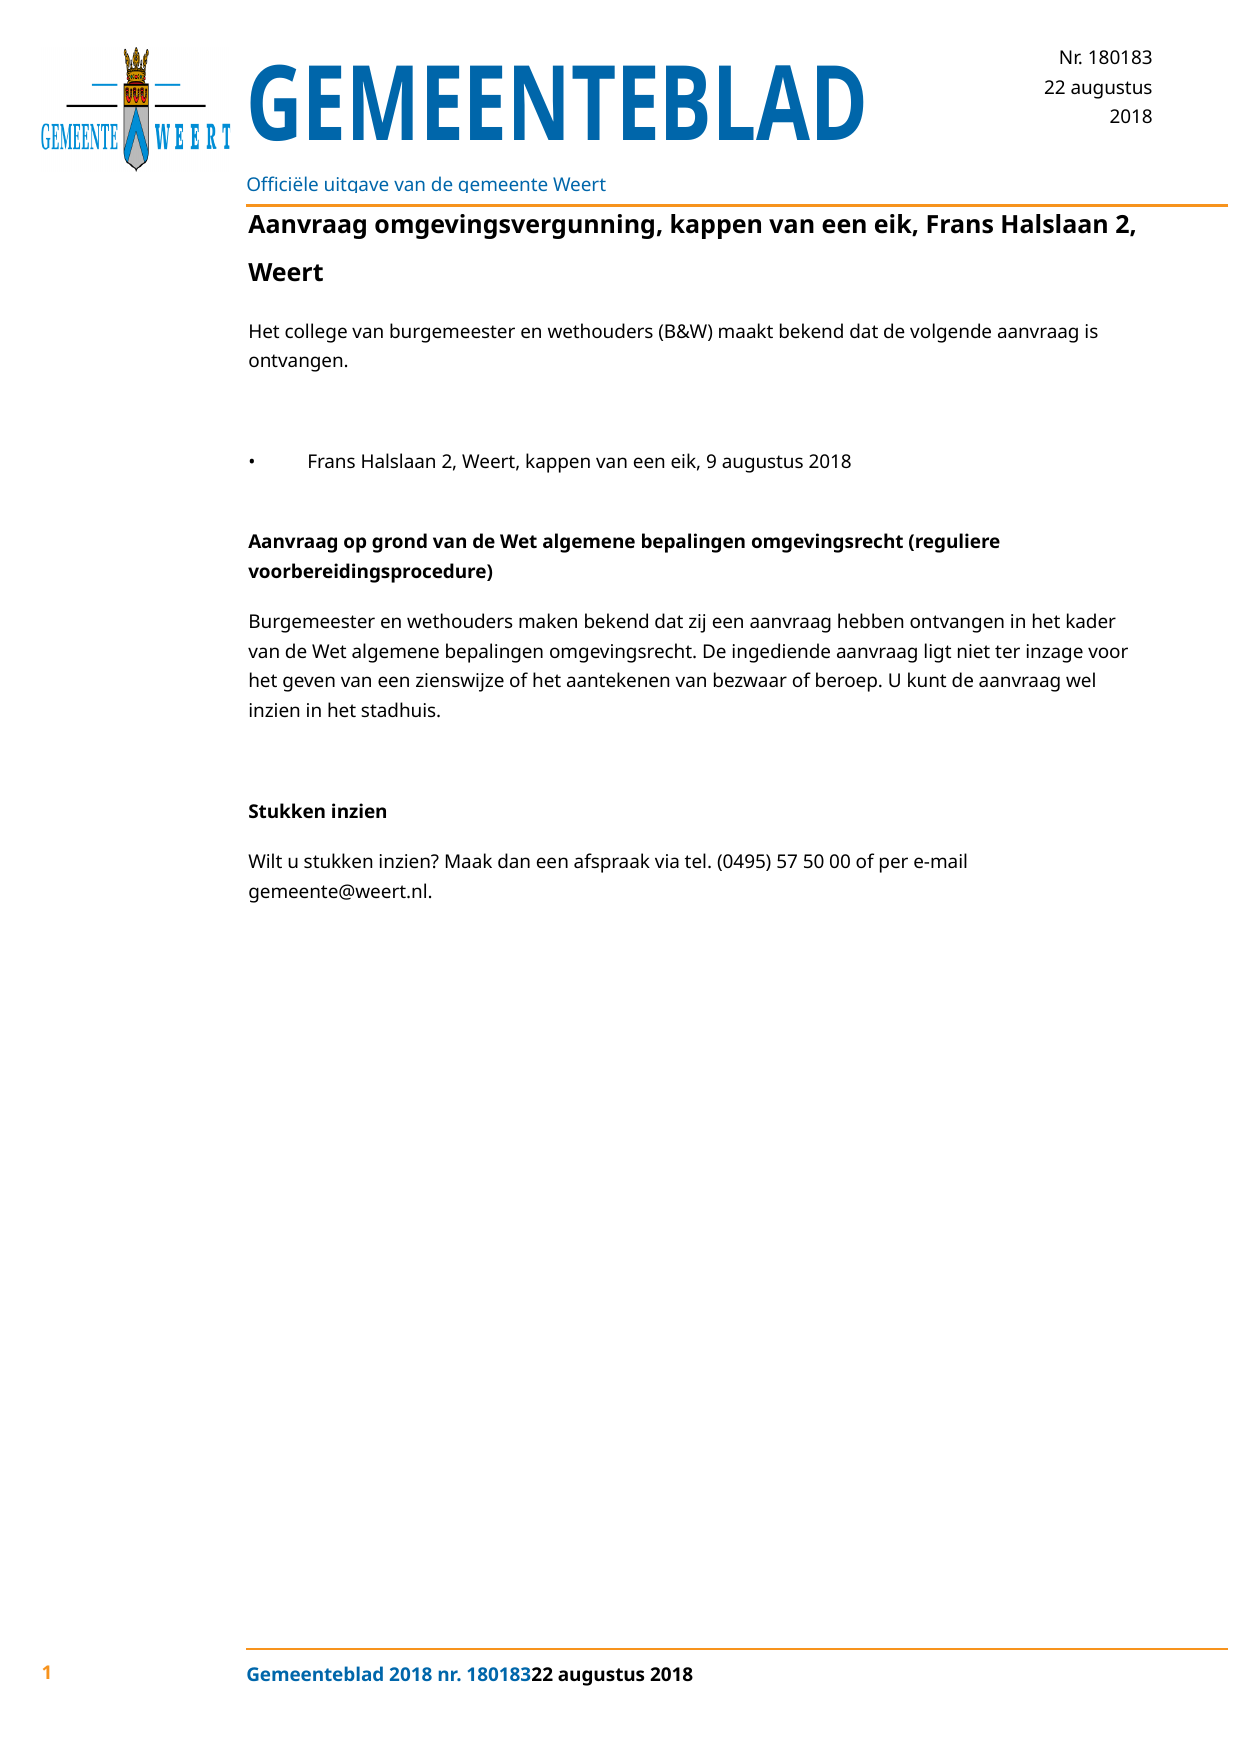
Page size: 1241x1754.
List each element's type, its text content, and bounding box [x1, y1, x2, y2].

text Aanvraag omgevingsvergunning, kappen van een eik, Frans Halslaan 2, Weert [248, 207, 1152, 288]
picture [41, 47, 231, 172]
text Burgemeester en wethouders maken bekend dat zij een aanvraag hebben ontvangen in het kader van de Wet algemene bepalingen omgevingsrecht. De ingediende aanvraag ligt niet ter inzage voor het geven van een zienswijze of het aantekenen van bezwaar of beroep. U kunt de aanvraag wel inzien in het stadhuis. [248, 608, 1152, 723]
text Het college van burgemeester en wethouders (B&W) maakt bekend dat de volgende aanvraag is ontvangen. [248, 318, 1152, 373]
list Frans Halslaan 2, Weert, kappen van een eik, 9 augustus 2018 [248, 448, 1152, 474]
text Wilt u stukken inzien? Maak dan een afspraak via tel. (0495) 57 50 00 of per e-mail gemeente@weert.nl. [248, 848, 1152, 904]
text Aanvraag op grond van de Wet algemene bepalingen omgevingsrecht (reguliere voorbereidingsprocedure) [248, 528, 1152, 584]
text Stukken inzien [248, 798, 1152, 824]
